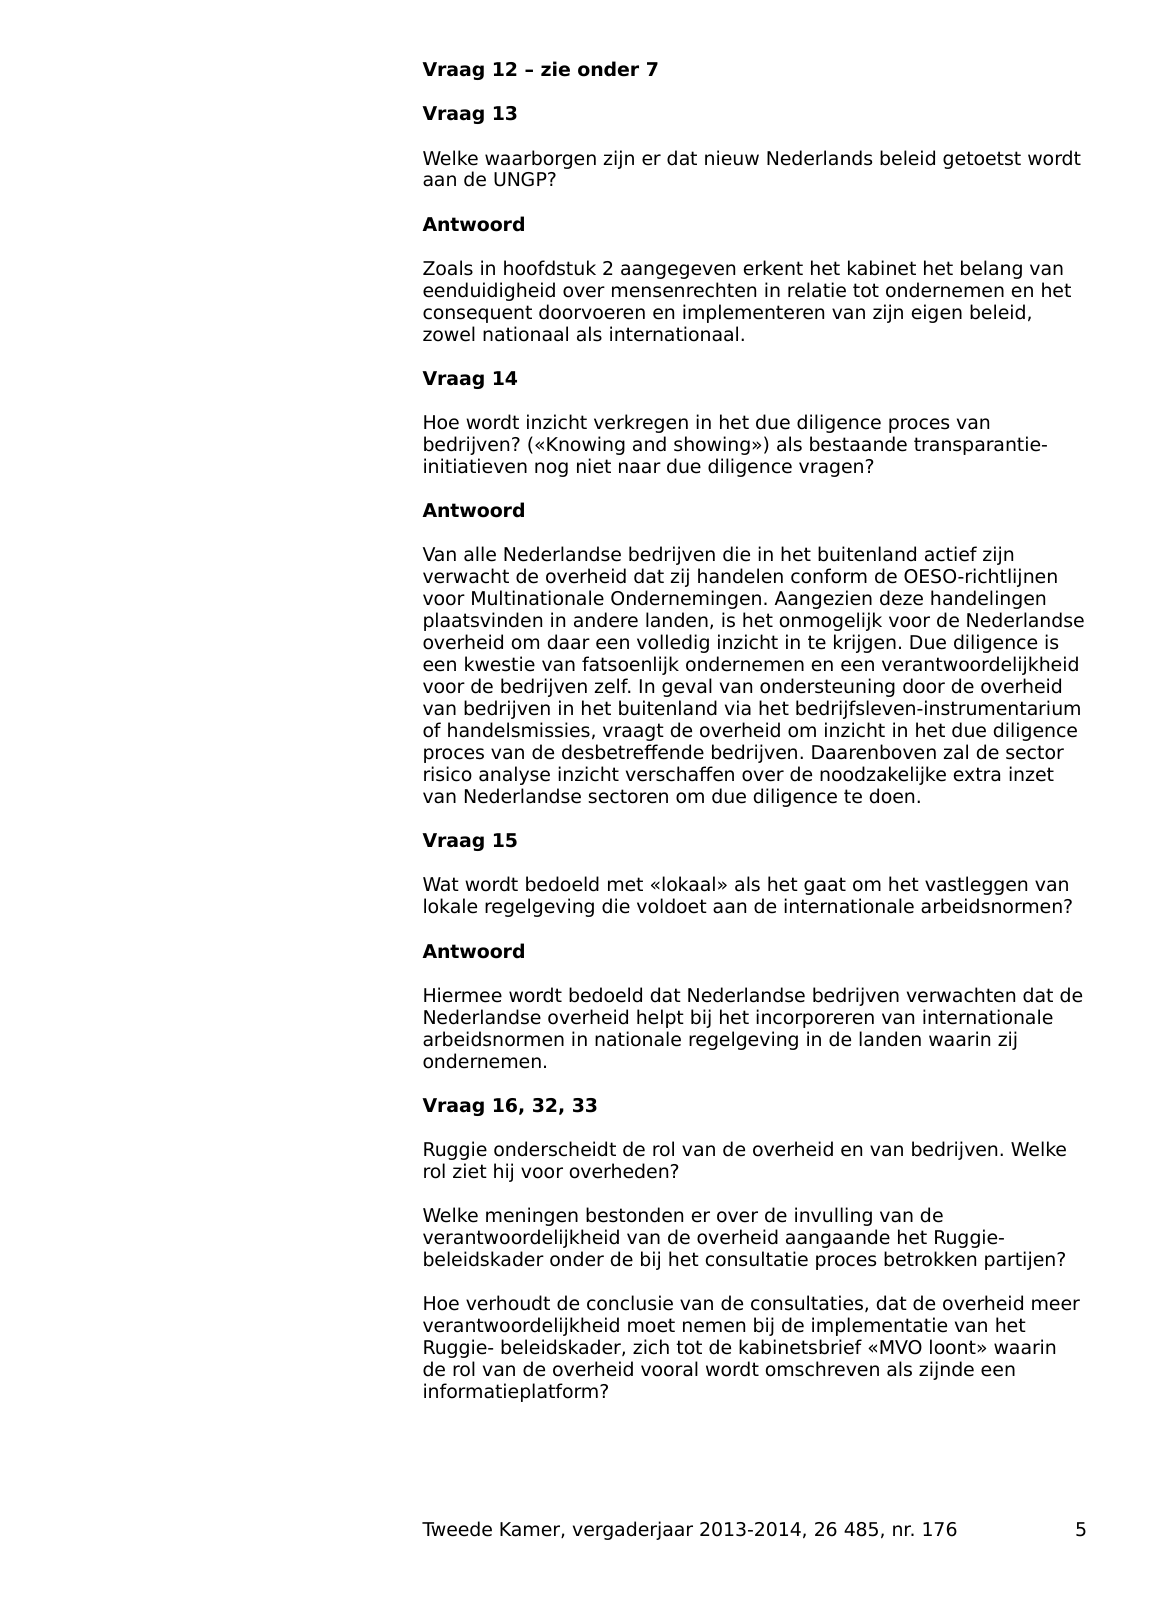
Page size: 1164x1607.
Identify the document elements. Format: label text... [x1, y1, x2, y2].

text Ruggie onderscheidt de rol van de overheid en van bedrijven. Welke rol ziet hij voor overheden? [422, 1139, 1087, 1183]
text Welke waarborgen zijn er dat nieuw Nederlands beleid getoetst wordt aan de UNGP? [422, 147, 1087, 191]
text Zoals in hoofdstuk 2 aangegeven erkent het kabinet het belang van eenduidigheid over mensenrechten in relatie tot ondernemen en het consequent doorvoeren en implementeren van zijn eigen beleid, zowel nationaal als internationaal. [422, 258, 1087, 346]
text Wat wordt bedoeld met «lokaal» als het gaat om het vastleggen van lokale regelgeving die voldoet aan de internationale arbeidsnormen? [422, 874, 1087, 918]
subtitle Vraag 12 – zie onder 7 [422, 59, 1087, 81]
subtitle Antwoord [422, 941, 1087, 962]
subtitle Antwoord [422, 213, 1087, 236]
text Van alle Nederlandse bedrijven die in het buitenland actief zijn verwacht de overheid dat zij handelen conform de OESO-richtlijnen voor Multinationale Ondernemingen. Aangezien deze handelingen plaatsvinden in andere landen, is het onmogelijk voor de Nederlandse overheid om daar een volledig inzicht in te krijgen. Due diligence is een kwestie van fatsoenlijk ondernemen en een verantwoordelijkheid voor de bedrijven zelf. In geval van ondersteuning door de overheid van bedrijven in het buitenland via het bedrijfsleven-instrumentarium of handelsmissies, vraagt de overheid om inzicht in het due diligence proces van de desbetreffende bedrijven. Daarenboven zal de sector risico analyse inzicht verschaffen over de noodzakelijke extra inzet van Nederlandse sectoren om due diligence te doen. [422, 544, 1087, 808]
subtitle Vraag 13 [422, 103, 1087, 125]
subtitle Vraag 16, 32, 33 [422, 1095, 1087, 1117]
subtitle Antwoord [422, 500, 1087, 522]
text Hiermee wordt bedoeld dat Nederlandse bedrijven verwachten dat de Nederlandse overheid helpt bij het incorporeren van internationale arbeidsnormen in nationale regelgeving in de landen waarin zij ondernemen. [422, 985, 1087, 1073]
subtitle Vraag 15 [422, 830, 1087, 852]
text Hoe wordt inzicht verkregen in het due diligence proces van bedrijven? («Knowing and showing») als bestaande transparantie-initiatieven nog niet naar due diligence vragen? [422, 412, 1087, 478]
text Hoe verhoudt de conclusie van de consultaties, dat de overheid meer verantwoordelijkheid moet nemen bij de implementatie van het Ruggie- beleidskader, zich tot de kabinetsbrief «MVO loont» waarin de rol van de overheid vooral wordt omschreven als zijnde een informatieplatform? [422, 1293, 1087, 1403]
subtitle Vraag 14 [422, 368, 1087, 390]
text Welke meningen bestonden er over de invulling van de verantwoordelijkheid van de overheid aangaande het Ruggie-beleidskader onder de bij het consultatie proces betrokken partijen? [422, 1205, 1087, 1271]
